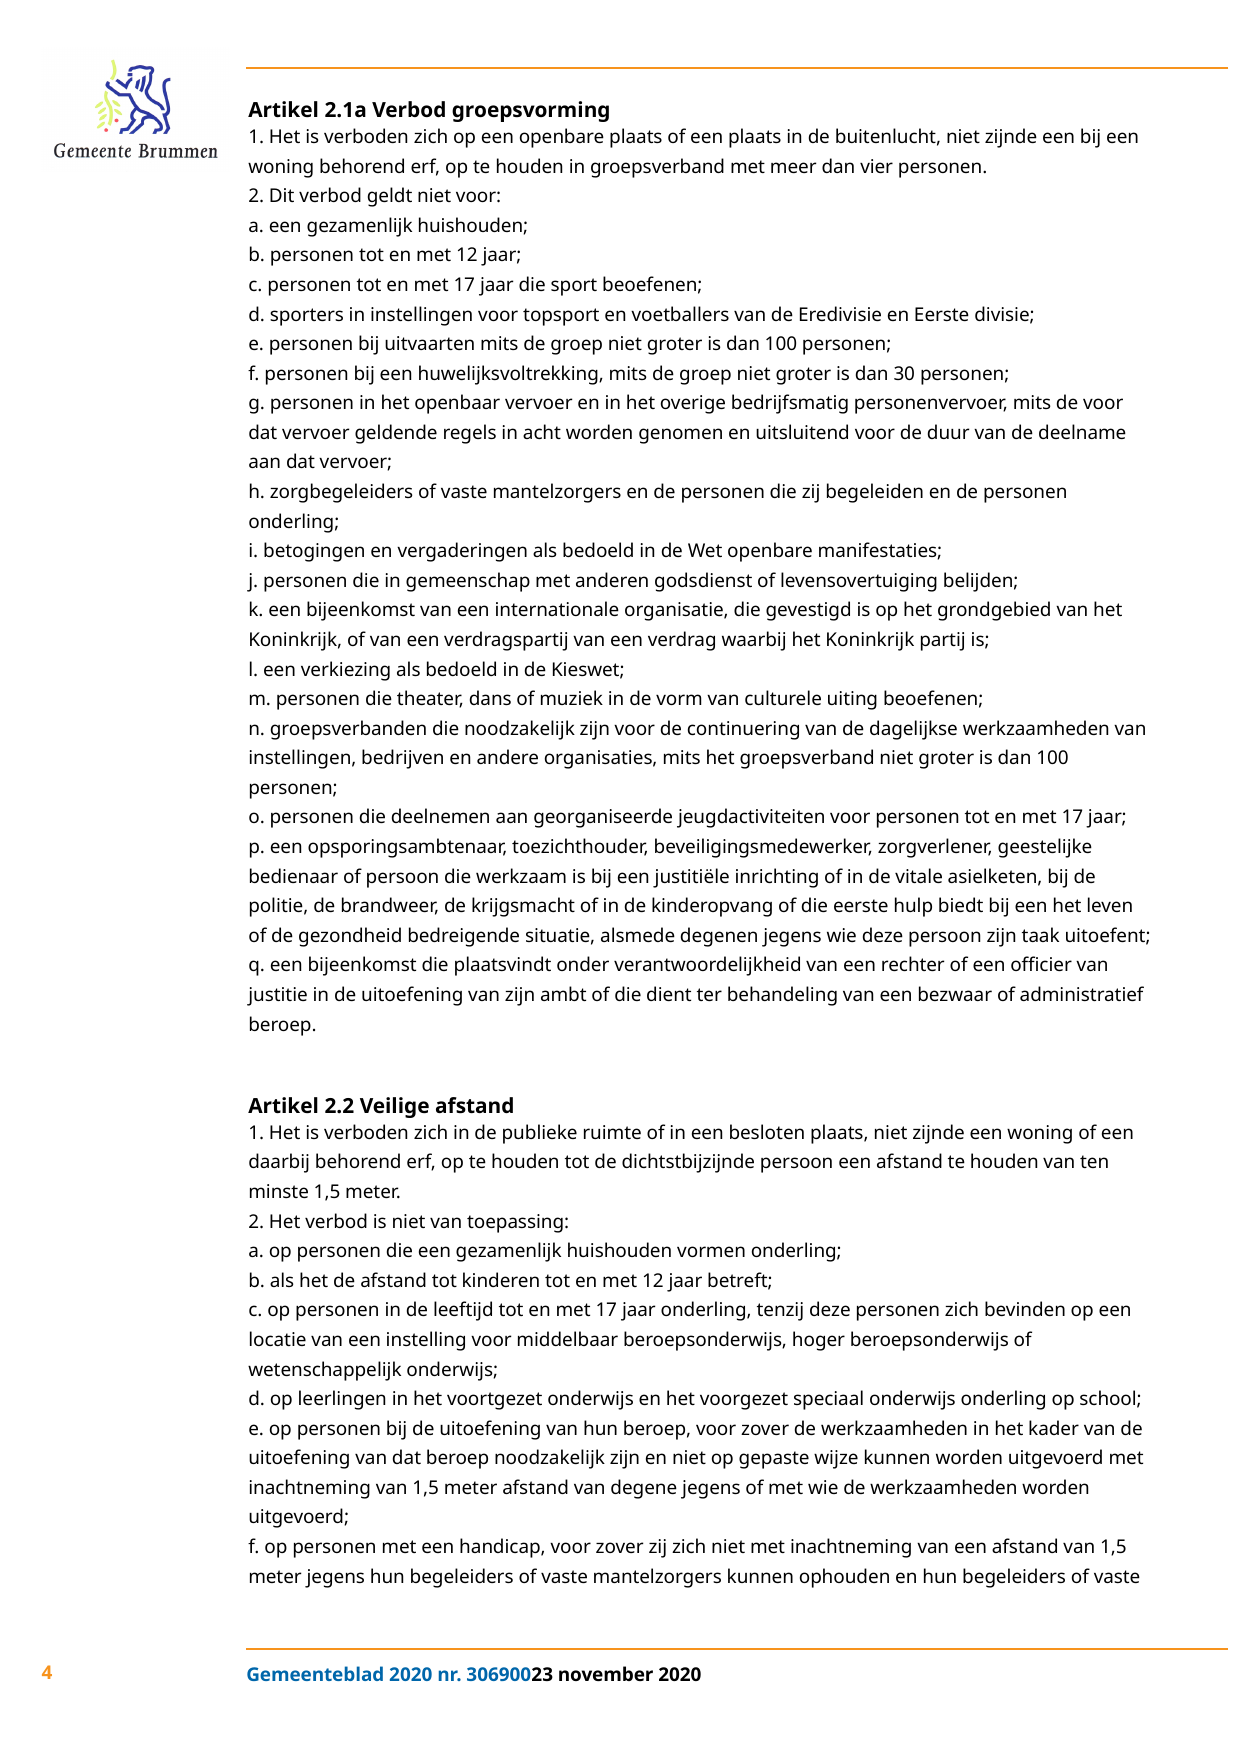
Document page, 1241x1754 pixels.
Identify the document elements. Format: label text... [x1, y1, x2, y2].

text f. personen bij een huwelijksvoltrekking, mits de groep niet groter is dan 30 personen; [248, 360, 1152, 386]
text a. een gezamenlijk huishouden; [248, 212, 1152, 238]
text 1. Het is verboden zich in de publieke ruimte of in een besloten plaats, niet zijnde een woning of een daarbij behorend erf, op te houden tot de dichtstbijzijnde persoon een afstand te houden van ten minste 1,5 meter. [248, 1119, 1152, 1204]
text Artikel 2.2 Veilige afstand [248, 1091, 1152, 1119]
text b. personen tot en met 12 jaar; [248, 242, 1152, 267]
text e. op personen bij de uitoefening van hun beroep, voor zover de werkzaamheden in het kader van de uitoefening van dat beroep noodzakelijk zijn en niet op gepaste wijze kunnen worden uitgevoerd met inachtneming van 1,5 meter afstand van degene jegens of met wie de werkzaamheden worden uitgevoerd; [248, 1415, 1152, 1529]
text g. personen in het openbaar vervoer en in het overige bedrijfsmatig personenvervoer, mits de voor dat vervoer geldende regels in acht worden genomen en uitsluitend voor de duur van de deelname aan dat vervoer; [248, 389, 1152, 474]
picture [41, 47, 231, 172]
text n. groepsverbanden die noodzakelijk zijn voor de continuering van de dagelijkse werkzaamheden van instellingen, bedrijven en andere organisaties, mits het groepsverband niet groter is dan 100 personen; [248, 715, 1152, 800]
text d. op leerlingen in het voortgezet onderwijs en het voorgezet speciaal onderwijs onderling op school; [248, 1385, 1152, 1411]
text c. personen tot en met 17 jaar die sport beoefenen; [248, 271, 1152, 297]
text 2. Het verbod is niet van toepassing: [248, 1208, 1152, 1234]
text q. een bijeenkomst die plaatsvindt onder verantwoordelijkheid van een rechter of een officier van justitie in de uitoefening van zijn ambt of die dient ter behandeling van een bezwaar of administratief beroep. [248, 952, 1152, 1036]
text 1. Het is verboden zich op een openbare plaats of een plaats in de buitenlucht, niet zijnde een bij een woning behorend erf, op te houden in groepsverband met meer dan vier personen. [248, 123, 1152, 178]
text l. een verkiezing als bedoeld in de Kieswet; [248, 656, 1152, 681]
text b. als het de afstand tot kinderen tot en met 12 jaar betreft; [248, 1267, 1152, 1293]
text m. personen die theater, dans of muziek in de vorm van culturele uiting beoefenen; [248, 685, 1152, 711]
text c. op personen in de leeftijd tot en met 17 jaar onderling, tenzij deze personen zich bevinden op een locatie van een instelling voor middelbaar beroepsonderwijs, hoger beroepsonderwijs of wetenschappelijk onderwijs; [248, 1297, 1152, 1382]
text f. op personen met een handicap, voor zover zij zich niet met inachtneming van een afstand van 1,5 meter jegens hun begeleiders of vaste mantelzorgers kunnen ophouden en hun begeleiders of vaste [248, 1533, 1152, 1589]
text d. sporters in instellingen voor topsport en voetballers van de Eredivisie en Eerste divisie; [248, 301, 1152, 326]
text o. personen die deelnemen aan georganiseerde jeugdactiviteiten voor personen tot en met 17 jaar; [248, 804, 1152, 829]
text e. personen bij uitvaarten mits de groep niet groter is dan 100 personen; [248, 330, 1152, 356]
text Artikel 2.1a Verbod groepsvorming [248, 95, 1152, 123]
text h. zorgbegeleiders of vaste mantelzorgers en de personen die zij begeleiden en de personen onderling; [248, 478, 1152, 533]
text k. een bijeenkomst van een internationale organisatie, die gevestigd is op het grondgebied van het Koninkrijk, of van een verdragspartij van een verdrag waarbij het Koninkrijk partij is; [248, 597, 1152, 652]
text j. personen die in gemeenschap met anderen godsdienst of levensovertuiging belijden; [248, 567, 1152, 593]
text i. betogingen en vergaderingen als bedoeld in de Wet openbare manifestaties; [248, 537, 1152, 563]
text 2. Dit verbod geldt niet voor: [248, 182, 1152, 208]
text p. een opsporingsambtenaar, toezichthouder, beveiligingsmedewerker, zorgverlener, geestelijke bedienaar of persoon die werkzaam is bij een justitiële inrichting of in de vitale asielketen, bij de politie, de brandweer, de krijgsmacht of in de kinderopvang of die eerste hulp biedt bij een het leven of de gezondheid bedreigende situatie, alsmede degenen jegens wie deze persoon zijn taak uitoefent; [248, 833, 1152, 948]
text a. op personen die een gezamenlijk huishouden vormen onderling; [248, 1237, 1152, 1263]
